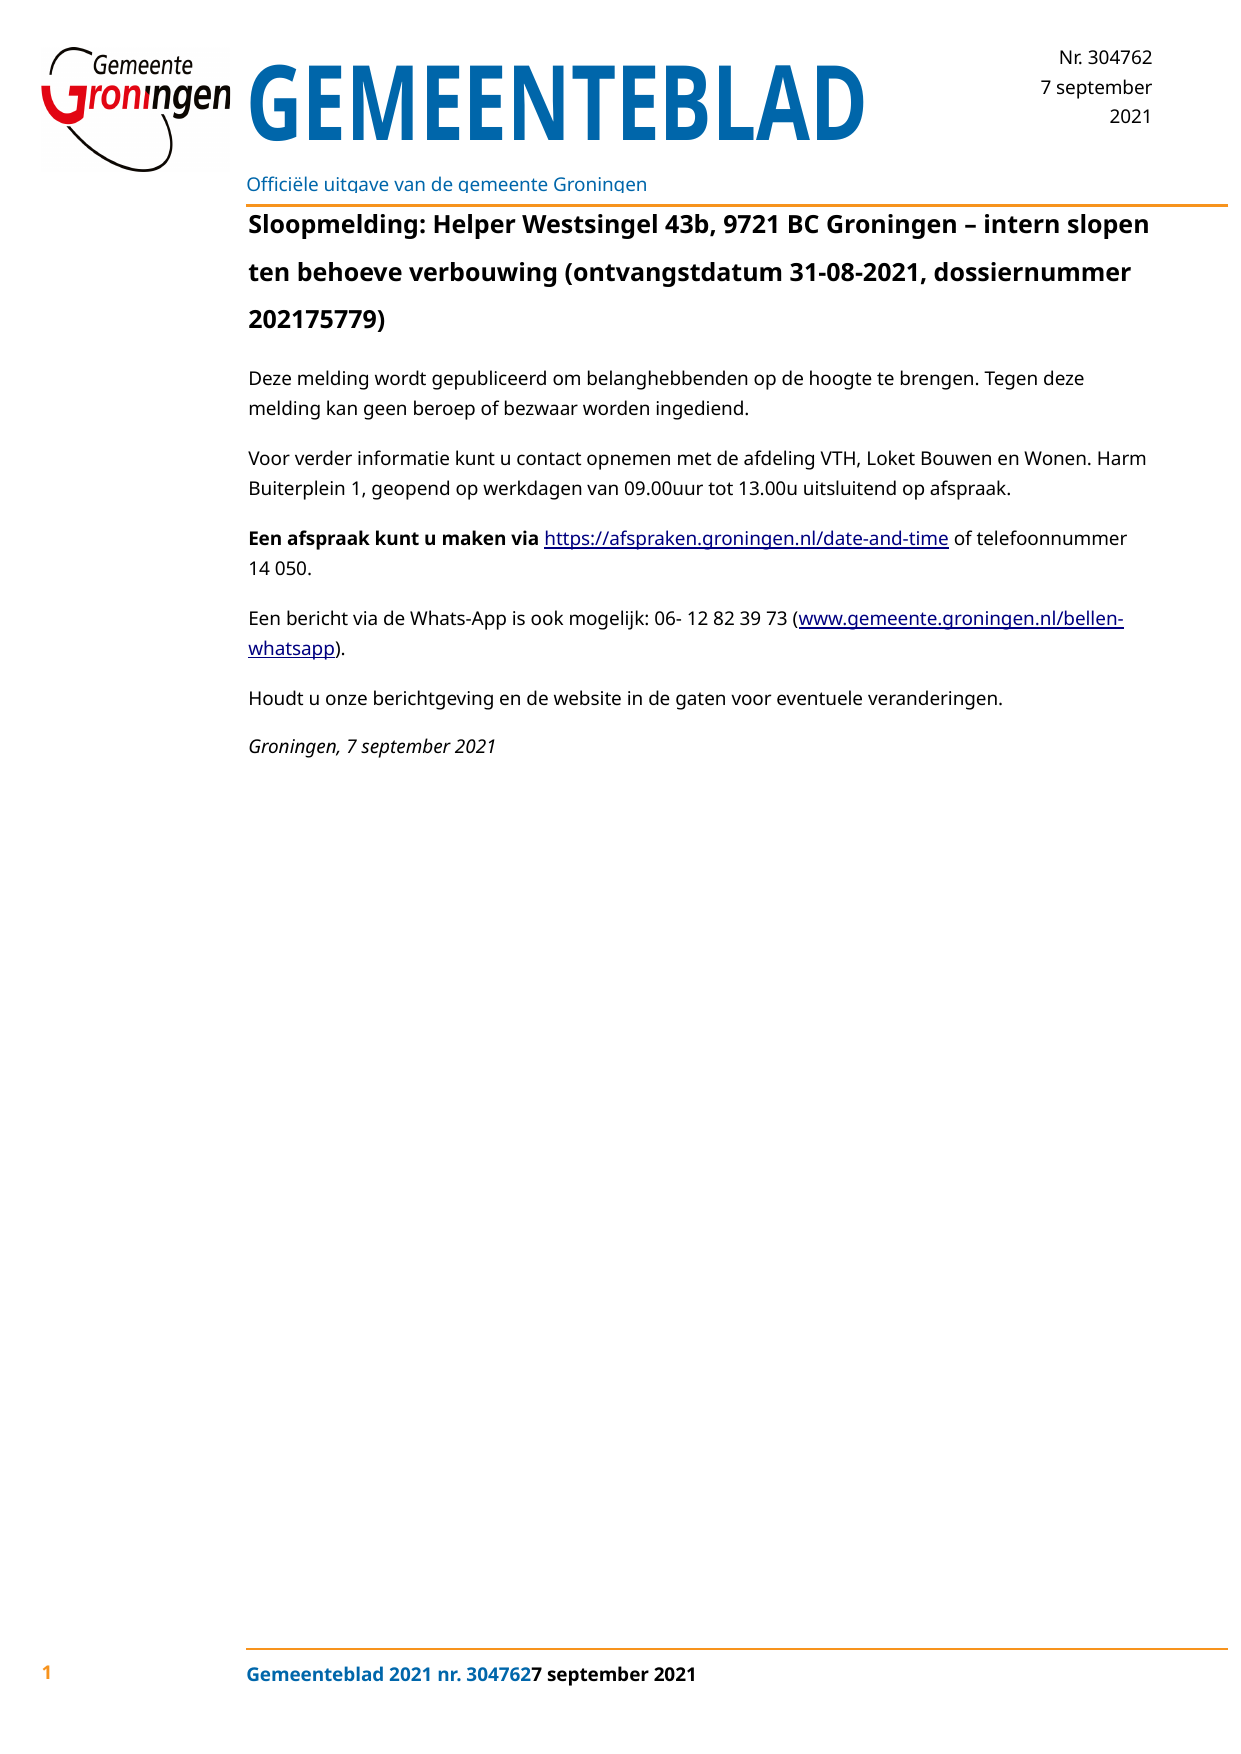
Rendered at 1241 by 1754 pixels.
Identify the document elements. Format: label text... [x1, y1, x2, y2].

text Voor verder informatie kunt u contact opnemen met de afdeling VTH, Loket Bouwen en Wonen. Harm Buiterplein 1, geopend op werkdagen van 09.00uur tot 13.00u uitsluitend op afspraak. [248, 446, 1152, 501]
text Een bericht via de Whats-App is ook mogelijk: 06- 12 82 39 73 (www.gemeente.groningen.nl/bellen-whatsapp). [248, 606, 1152, 661]
text Sloopmelding: Helper Westsingel 43b, 9721 BC Groningen – intern slopen ten behoeve verbouwing (ontvangstdatum 31-08-2021, dossiernummer 202175779) [248, 207, 1152, 336]
text Een afspraak kunt u maken via https://afspraken.groningen.nl/date-and-time of telefoonnummer 14 050. [248, 526, 1152, 581]
text Groningen, 7 september 2021 [248, 733, 1152, 759]
text Deze melding wordt gepubliceerd om belanghebbenden op de hoogte te brengen. Tegen deze melding kan geen beroep of bezwaar worden ingediend. [248, 366, 1152, 421]
text Houdt u onze berichtgeving en de website in de gaten voor eventuele veranderingen. [248, 686, 1152, 711]
picture [41, 47, 231, 172]
